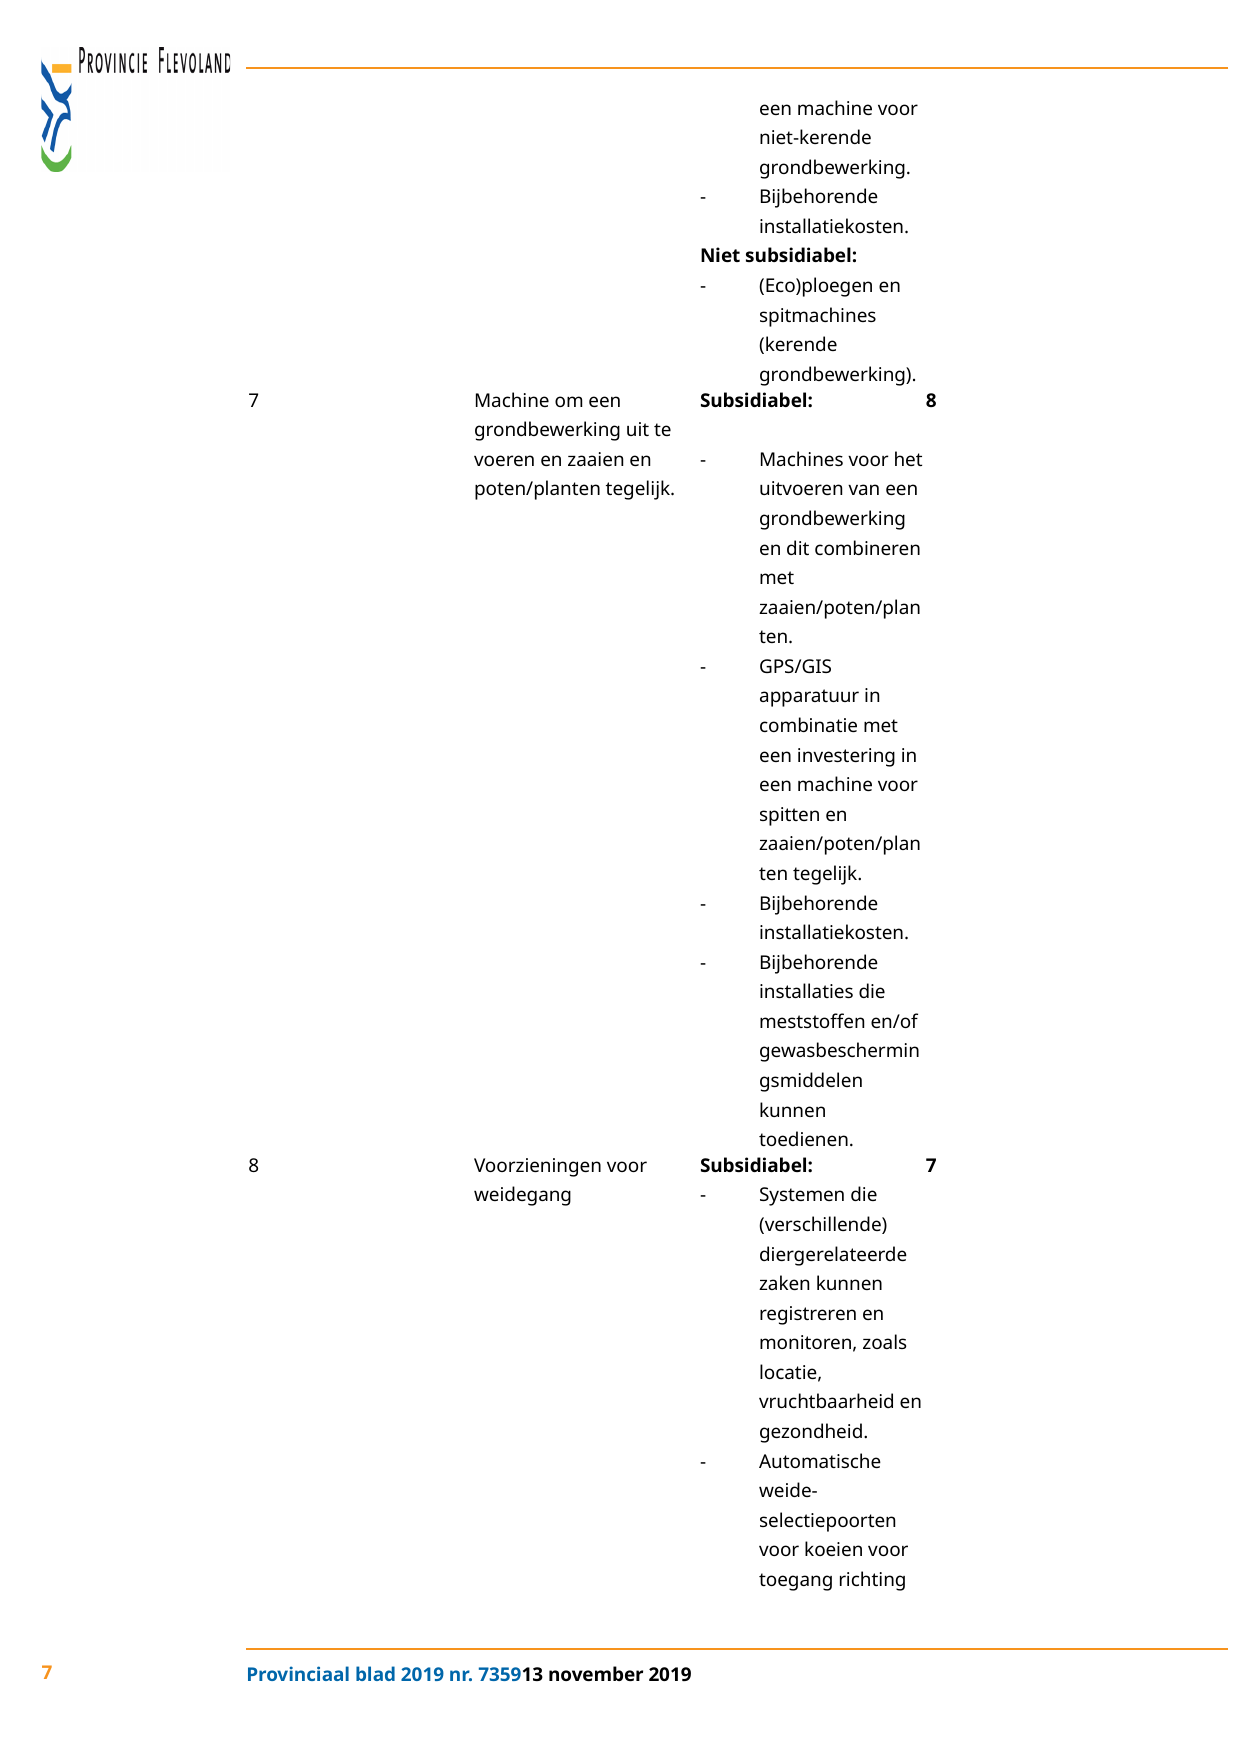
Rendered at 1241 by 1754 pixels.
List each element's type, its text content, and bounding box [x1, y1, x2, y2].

table_cell Voorzieningen voor weidegang [474, 1152, 700, 1592]
table_cell Subsidiabel: Systemen die (verschillende) diergerelateerde zaken kunnen registreren en monitoren, zoals locatie, vruchtbaarheid en gezondheid. Automatische weide-selectiepoorten voor koeien voor toegang richting [700, 1152, 926, 1592]
table_cell [926, 95, 1152, 387]
table_cell [474, 95, 700, 387]
table_cell Machine om een grondbewerking uit te voeren en zaaien en poten/planten tegelijk. [474, 387, 700, 1152]
table_cell 7 [926, 1152, 1152, 1592]
table_cell 8 [248, 1152, 474, 1592]
table_cell 7 [248, 387, 474, 1152]
picture [41, 47, 231, 172]
table_cell 8 [926, 387, 1152, 1152]
table_cell een machine voor niet-kerende grondbewerking. Bijbehorende installatiekosten. Niet subsidiabel: (Eco)ploegen en spitmachines (kerende grondbewerking). [700, 95, 926, 387]
table_cell [248, 95, 474, 387]
table_cell Subsidiabel: Machines voor het uitvoeren van een grondbewerking en dit combineren met zaaien/poten/planten. GPS/GIS apparatuur in combinatie met een investering in een machine voor spitten en zaaien/poten/planten tegelijk. Bijbehorende installatiekosten. Bijbehorende installaties die meststoffen en/of gewasbeschermingsmiddelen kunnen toedienen. [700, 387, 926, 1152]
